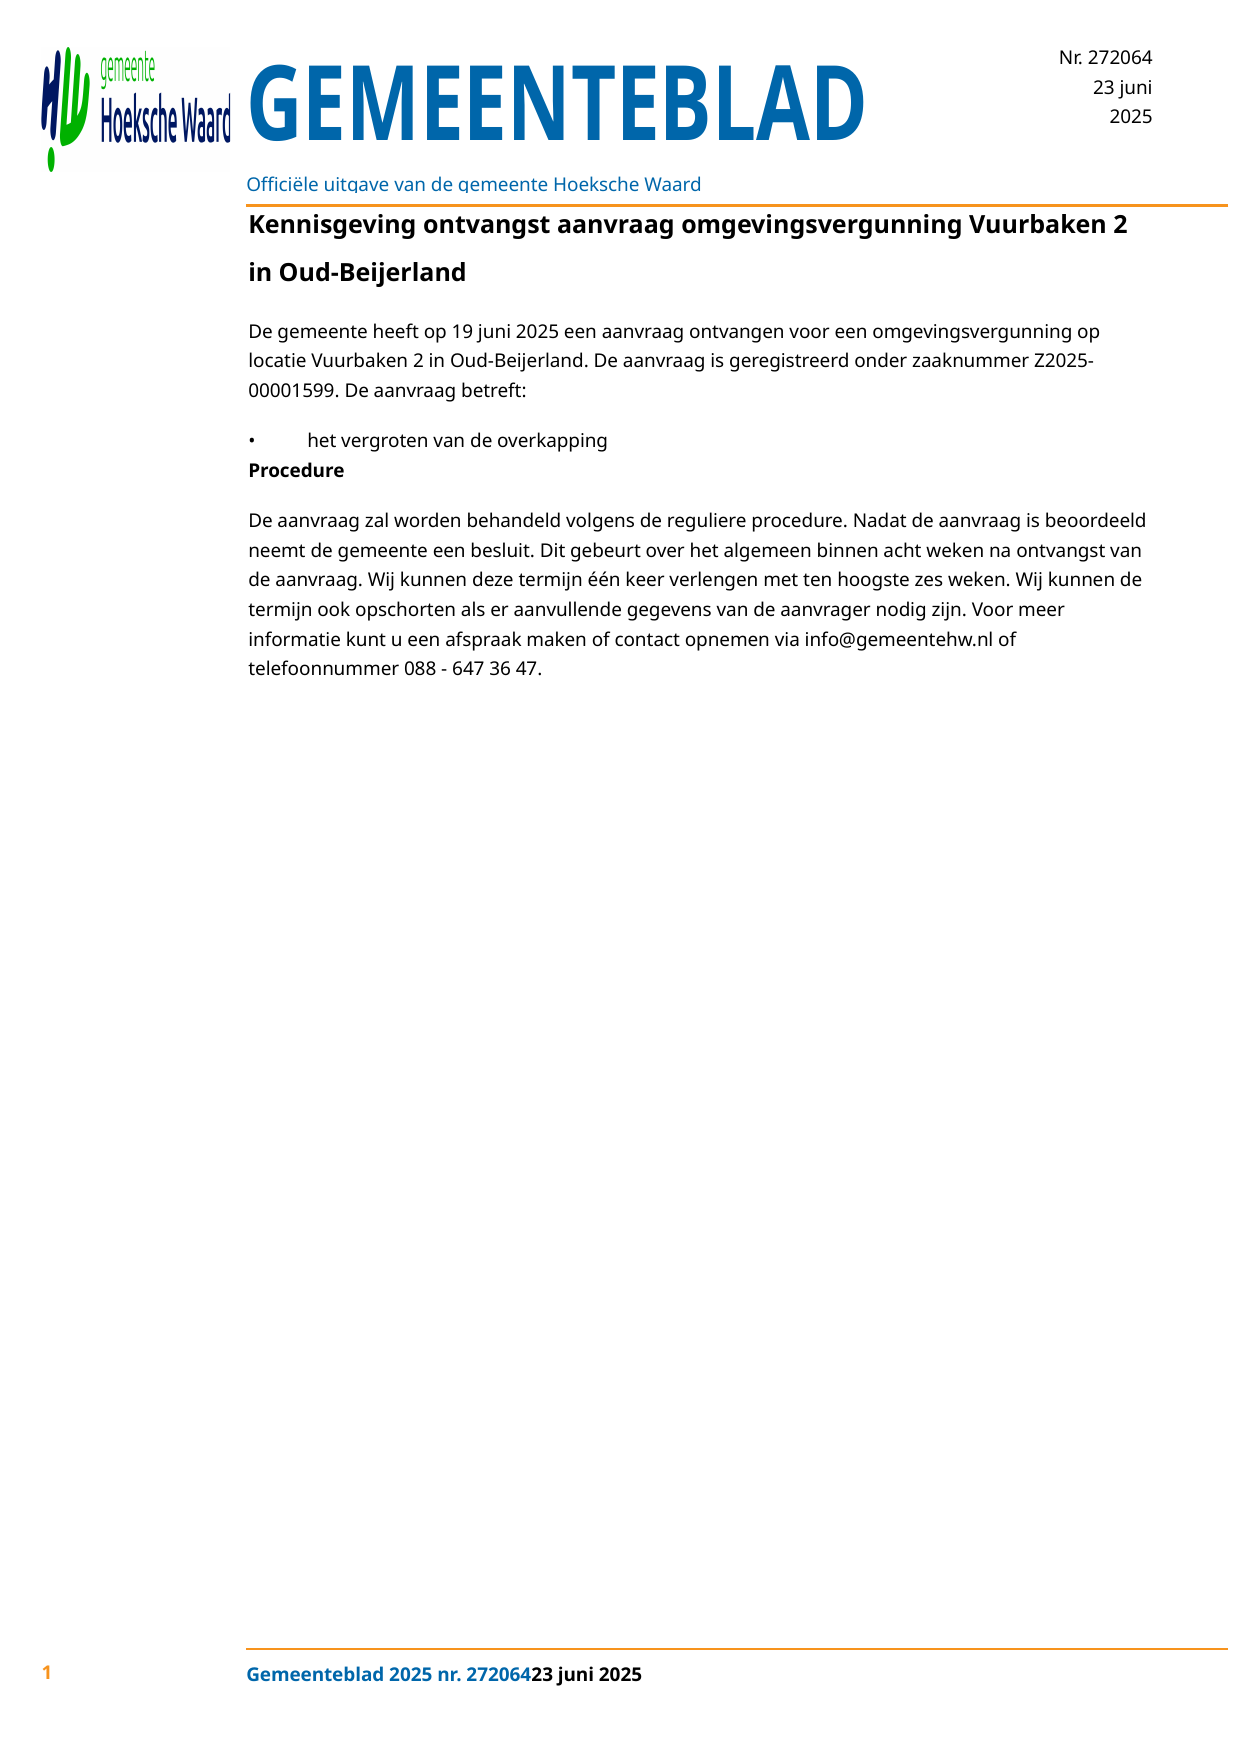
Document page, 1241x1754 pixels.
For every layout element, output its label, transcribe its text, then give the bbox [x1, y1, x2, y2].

list het vergroten van de overkapping [248, 427, 1152, 453]
text De aanvraag zal worden behandeld volgens de reguliere procedure. Nadat de aanvraag is beoordeeld neemt de gemeente een besluit. Dit gebeurt over het algemeen binnen acht weken na ontvangst van de aanvraag. Wij kunnen deze termijn één keer verlengen met ten hoogste zes weken. Wij kunnen de termijn ook opschorten als er aanvullende gegevens van de aanvrager nodig zijn. Voor meer informatie kunt u een afspraak maken of contact opnemen via info@gemeentehw.nl of telefoonnummer 088 - 647 36 47. [248, 507, 1152, 681]
text Kennisgeving ontvangst aanvraag omgevingsvergunning Vuurbaken 2 in Oud-Beijerland [248, 207, 1152, 288]
text Procedure [248, 457, 1152, 483]
picture [41, 47, 231, 172]
text De gemeente heeft op 19 juni 2025 een aanvraag ontvangen voor een omgevingsvergunning op locatie Vuurbaken 2 in Oud-Beijerland. De aanvraag is geregistreerd onder zaaknummer Z2025-00001599. De aanvraag betreft: [248, 318, 1152, 403]
